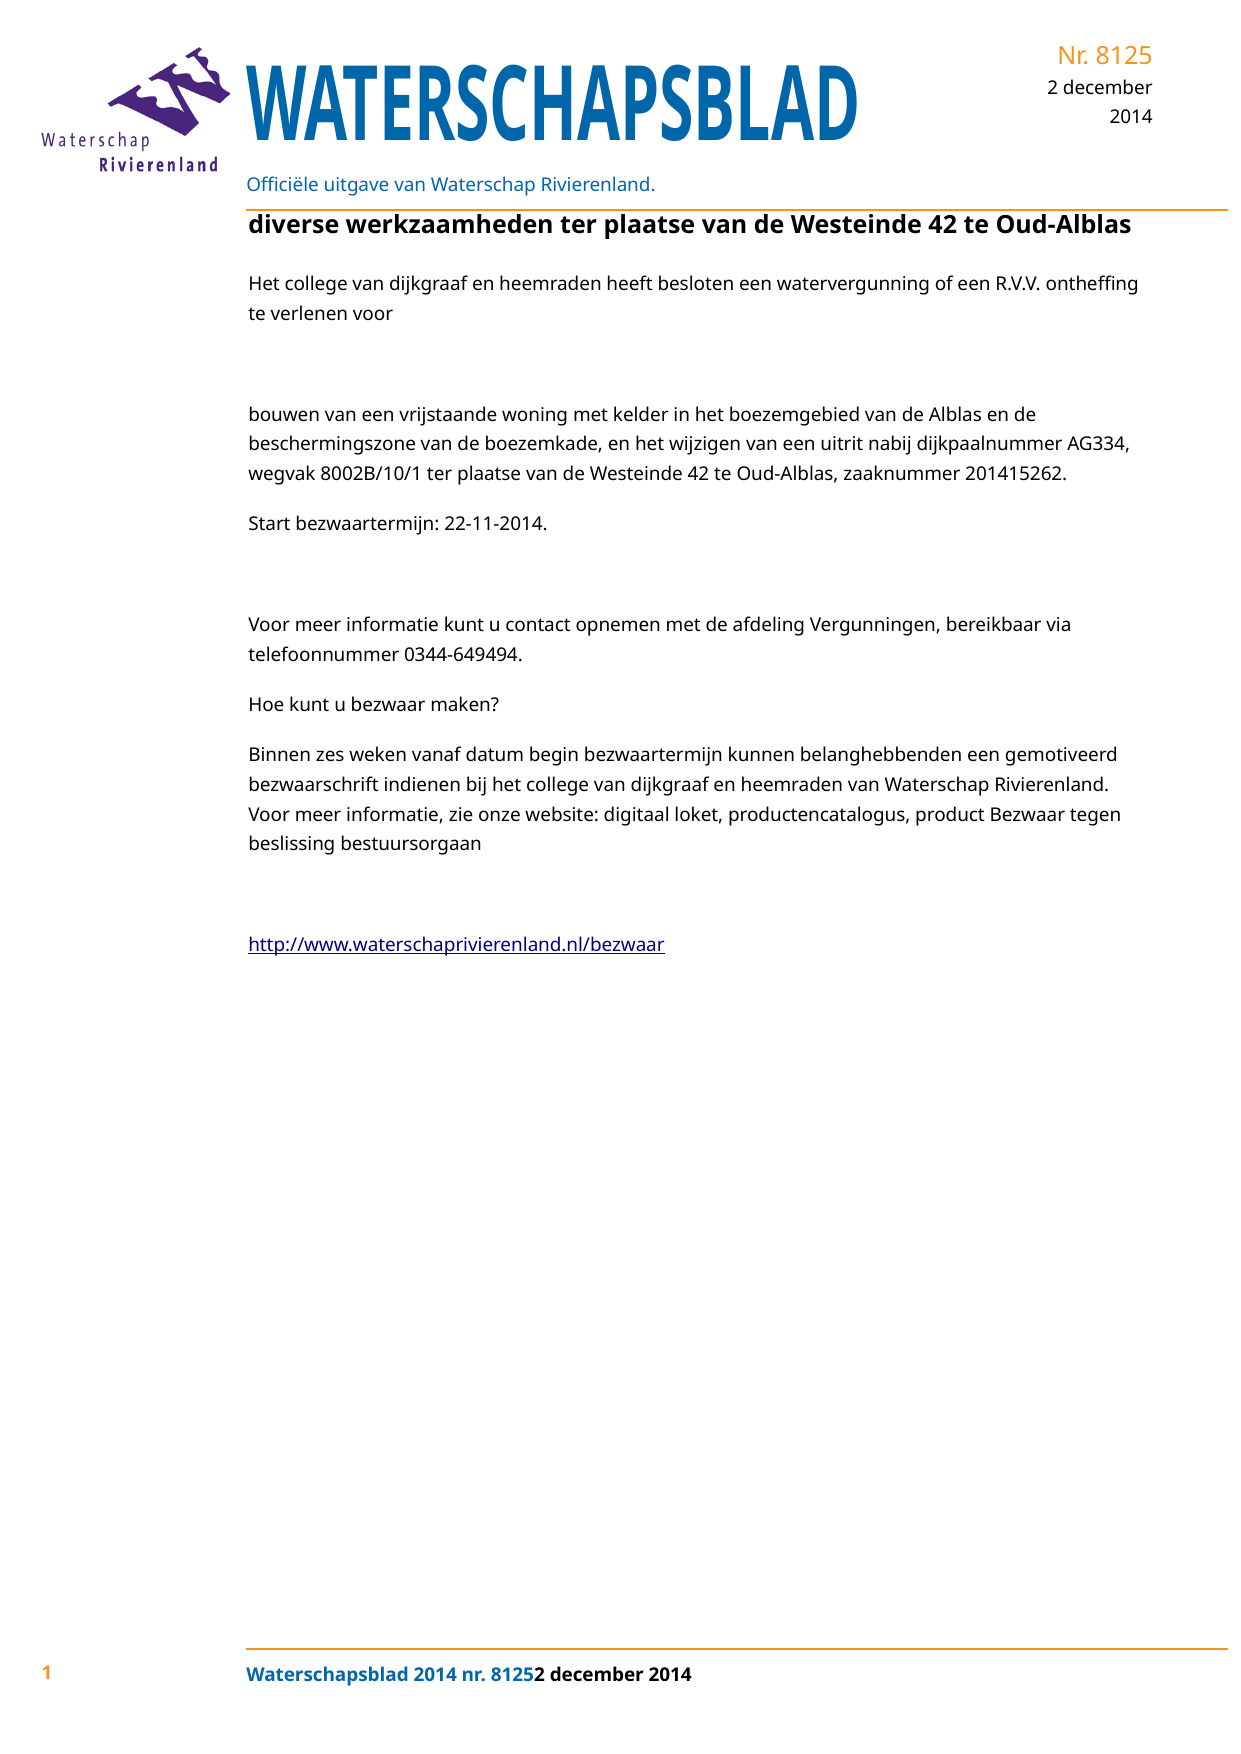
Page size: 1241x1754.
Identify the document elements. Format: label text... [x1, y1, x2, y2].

text Binnen zes weken vanaf datum begin bezwaartermijn kunnen belanghebbenden een gemotiveerd bezwaarschrift indienen bij het college van dijkgraaf en heemraden van Waterschap Rivierenland. Voor meer informatie, zie onze website: digitaal loket, productencatalogus, product Bezwaar tegen beslissing bestuursorgaan [248, 742, 1152, 856]
text bouwen van een vrijstaande woning met kelder in het boezemgebied van de Alblas en de beschermingszone van de boezemkade, en het wijzigen van een uitrit nabij dijkpaalnummer AG334, wegvak 8002B/10/1 ter plaatse van de Westeinde 42 te Oud-Alblas, zaaknummer 201415262. [248, 401, 1152, 486]
text Hoe kunt u bezwaar maken? [248, 691, 1152, 717]
text http://www.waterschaprivierenland.nl/bezwaar [248, 931, 1152, 957]
text Voor meer informatie kunt u contact opnemen met de afdeling Vergunningen, bereikbaar via telefoonnummer 0344-649494. [248, 611, 1152, 666]
text diverse werkzaamheden ter plaatse van de Westeinde 42 te Oud-Alblas [248, 211, 1152, 241]
picture [41, 47, 231, 172]
text Het college van dijkgraaf en heemraden heeft besloten een watervergunning of een R.V.V. ontheffing te verlenen voor [248, 270, 1152, 326]
text Start bezwaartermijn: 22-11-2014. [248, 510, 1152, 536]
